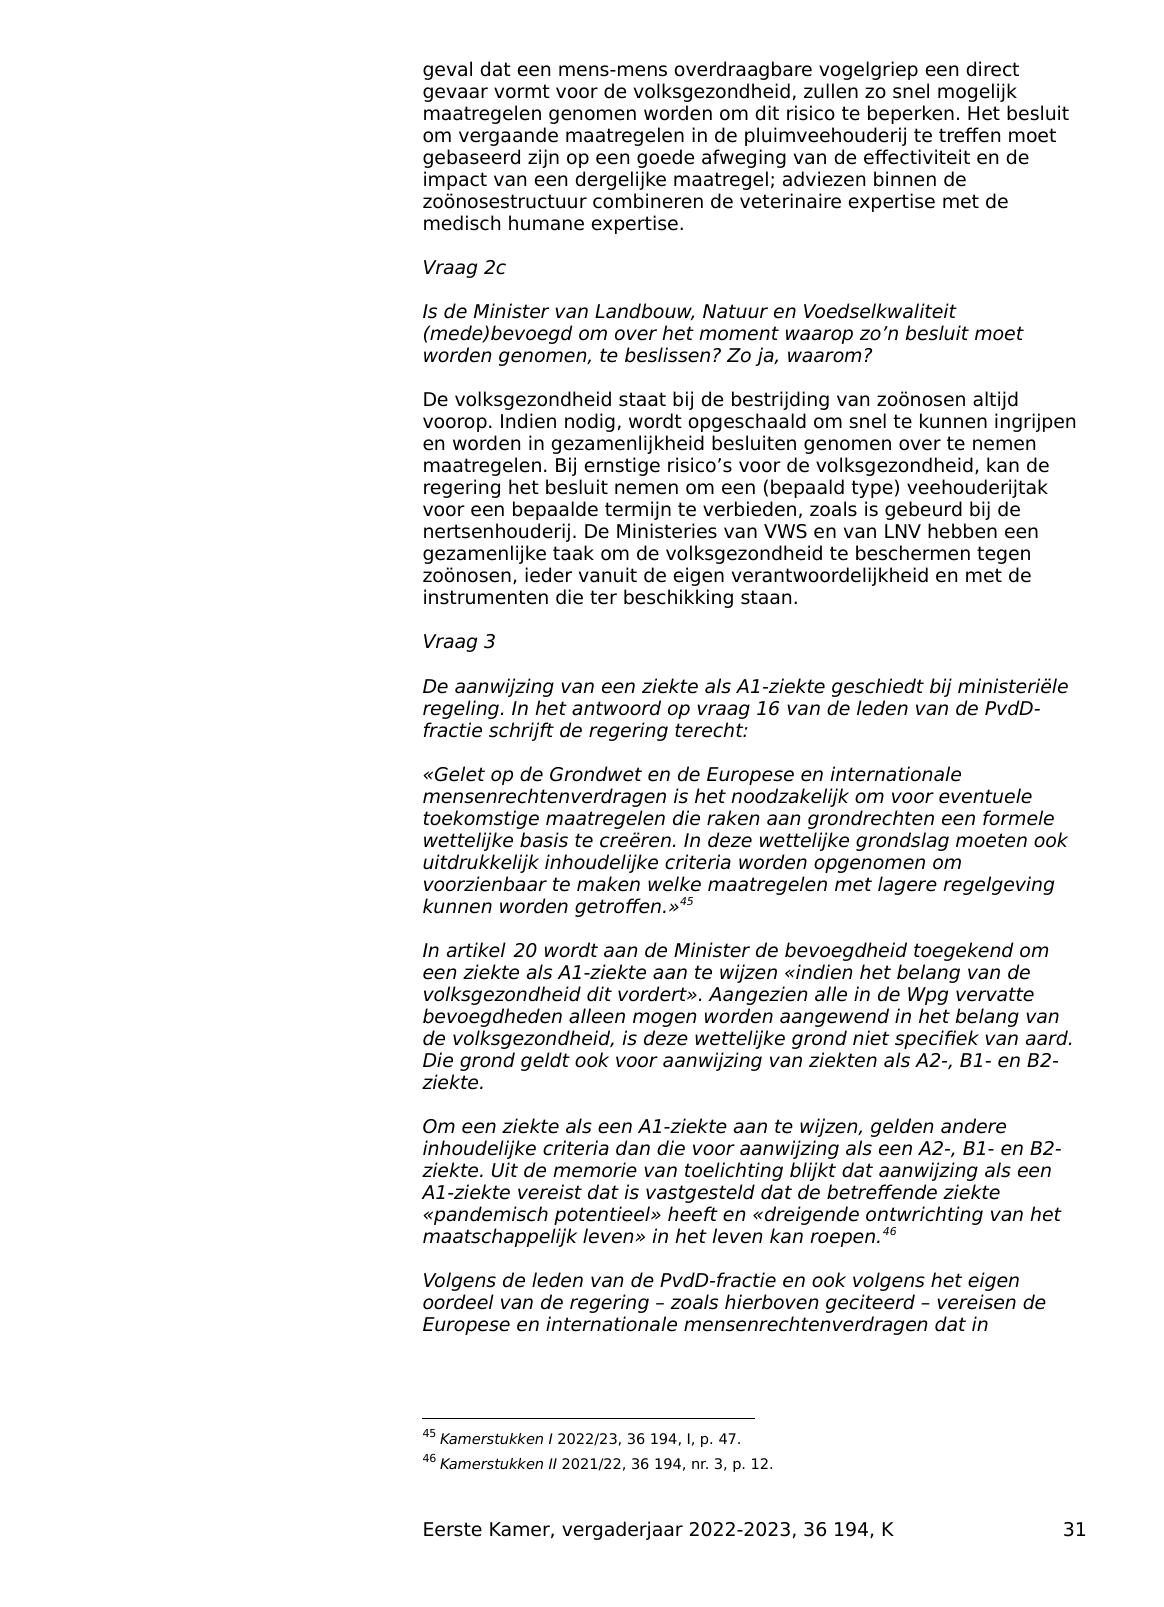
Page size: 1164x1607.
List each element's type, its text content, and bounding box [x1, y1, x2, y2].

subtitle Vraag 2c [422, 257, 1087, 279]
text «Gelet op de Grondwet en de Europese en internationale mensenrechtenverdragen is het noodzakelijk om voor eventuele toekomstige maatregelen die raken aan grondrechten een formele wettelijke basis te creëren. In deze wettelijke grondslag moeten ook uitdrukkelijk inhoudelijke criteria worden opgenomen om voorzienbaar te maken welke maatregelen met lagere regelgeving kunnen worden getroffen.» [422, 764, 1087, 917]
text Is de Minister van Landbouw, Natuur en Voedselkwaliteit (mede)bevoegd om over het moment waarop zo’n besluit moet worden genomen, te beslissen? Zo ja, waarom? [422, 301, 1087, 367]
text Om een ziekte als een A1-ziekte aan te wijzen, gelden andere inhoudelijke criteria dan die voor aanwijzing als een A2-, B1- en B2-ziekte. Uit de memorie van toelichting blijkt dat aanwijzing als een A1-ziekte vereist dat is vastgesteld dat de betreffende ziekte «pandemisch potentieel» heeft en «dreigende ontwrichting van het maatschappelijk leven» in het leven kan roepen. [422, 1116, 1087, 1248]
subtitle Vraag 3 [422, 631, 1087, 653]
text De aanwijzing van een ziekte als A1-ziekte geschiedt bij ministeriële regeling. In het antwoord op vraag 16 van de leden van de PvdD-fractie schrijft de regering terecht: [422, 676, 1087, 741]
text De volksgezondheid staat bij de bestrijding van zoönosen altijd voorop. Indien nodig, wordt opgeschaald om snel te kunnen ingrijpen en worden in gezamenlijkheid besluiten genomen over te nemen maatregelen. Bij ernstige risico’s voor de volksgezondheid, kan de regering het besluit nemen om een (bepaald type) veehouderijtak voor een bepaalde termijn te verbieden, zoals is gebeurd bij de nertsenhouderij. De Ministeries van VWS en van LNV hebben een gezamenlijke taak om de volksgezondheid te beschermen tegen zoönosen, ieder vanuit de eigen verantwoordelijkheid en met de instrumenten die ter beschikking staan. [422, 389, 1087, 609]
text Volgens de leden van de PvdD-fractie en ook volgens het eigen oordeel van de regering – zoals hierboven geciteerd – vereisen de Europese en internationale mensenrechtenverdragen dat in [422, 1270, 1087, 1336]
text geval dat een mens-mens overdraagbare vogelgriep een direct gevaar vormt voor de volksgezondheid, zullen zo snel mogelijk maatregelen genomen worden om dit risico te beperken. Het besluit om vergaande maatregelen in de pluimveehouderij te treffen moet gebaseerd zijn op een goede afweging van de effectiviteit en de impact van een dergelijke maatregel; adviezen binnen de zoönosestructuur combineren de veterinaire expertise met de medisch humane expertise. [422, 59, 1087, 235]
text In artikel 20 wordt aan de Minister de bevoegdheid toegekend om een ziekte als A1-ziekte aan te wijzen «indien het belang van de volksgezondheid dit vordert». Aangezien alle in de Wpg vervatte bevoegdheden alleen mogen worden aangewend in het belang van de volksgezondheid, is deze wettelijke grond niet specifiek van aard. Die grond geldt ook voor aanwijzing van ziekten als A2-, B1- en B2-ziekte. [422, 940, 1087, 1093]
text Kamerstukken II 2021/22, 36 194, nr. 3, p. 12. [422, 1452, 1087, 1474]
text Kamerstukken I 2022/23, 36 194, I, p. 47. [422, 1427, 1087, 1449]
